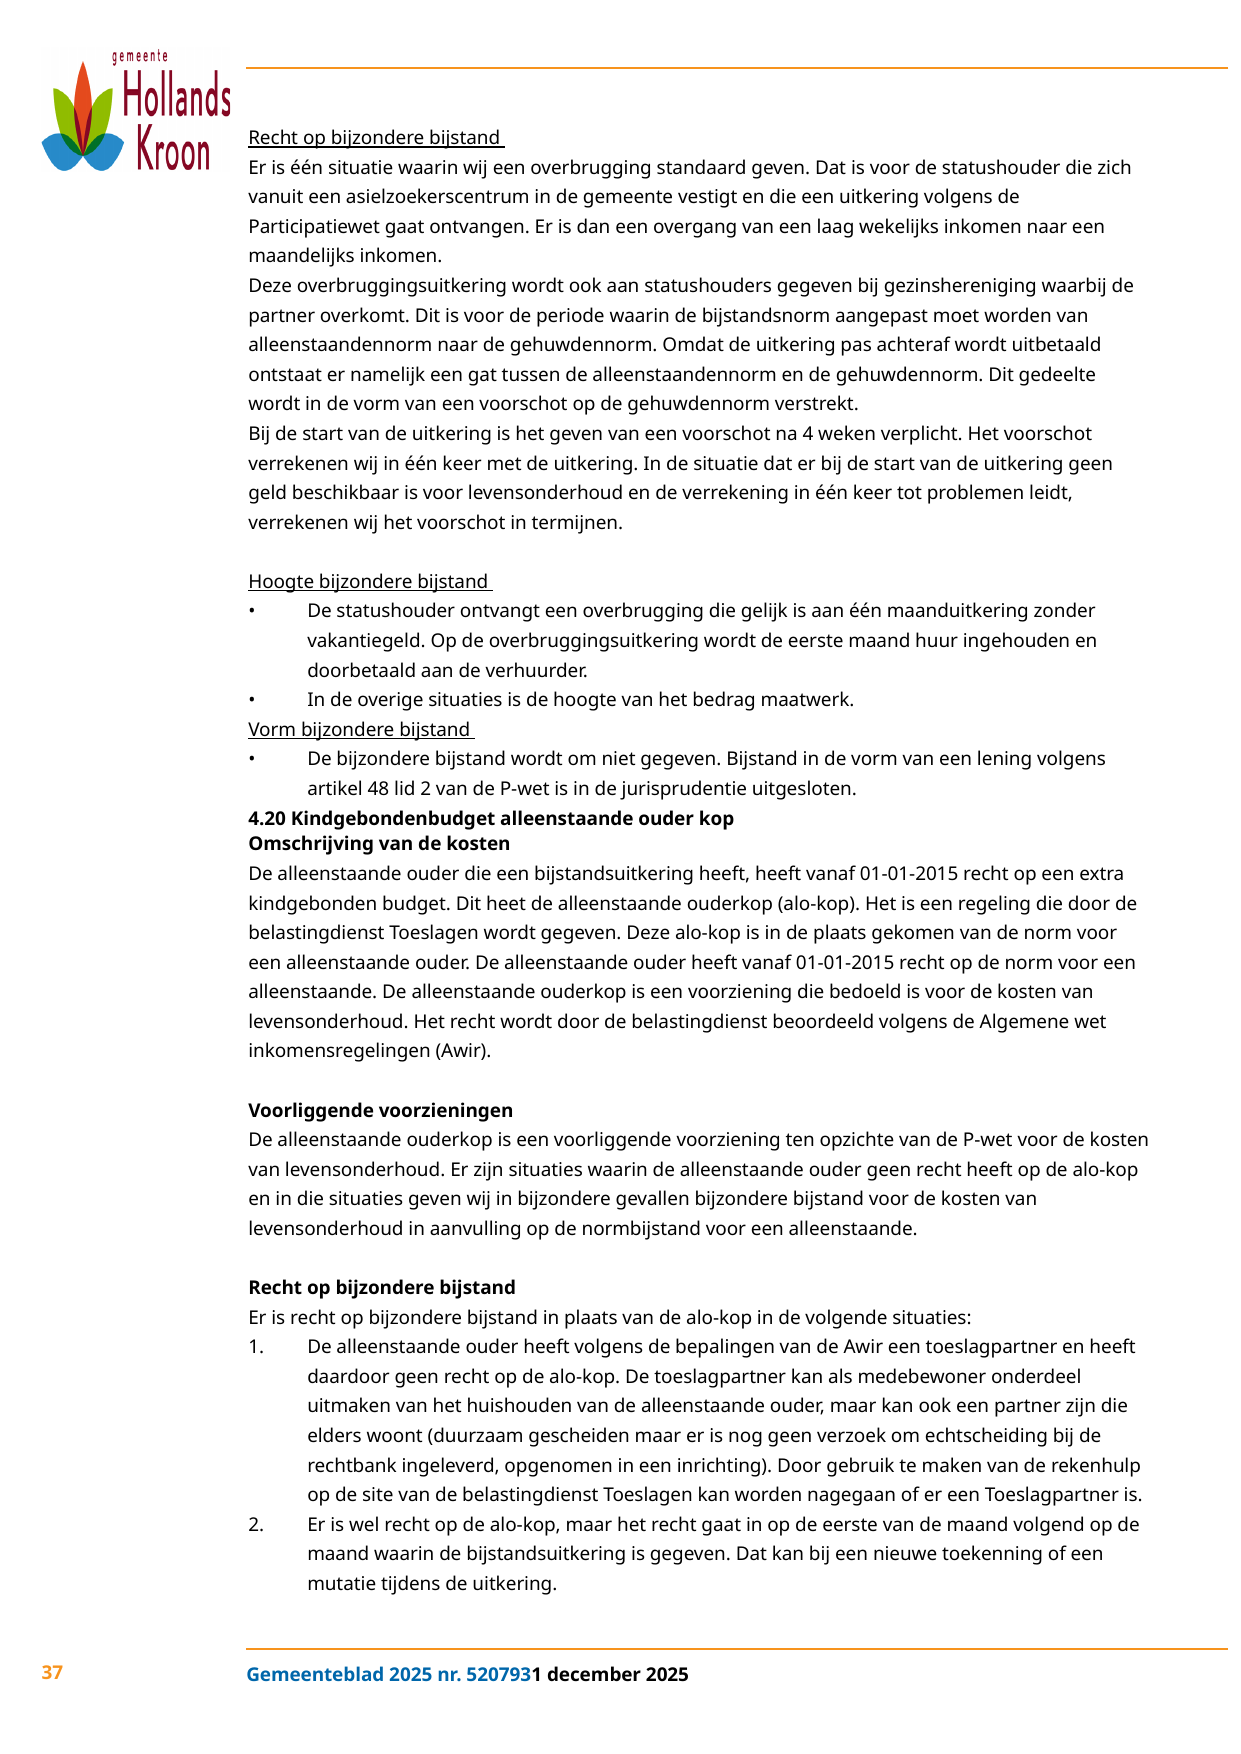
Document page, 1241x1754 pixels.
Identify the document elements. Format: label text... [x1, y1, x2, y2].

list In de overige situaties is de hoogte van het bedrag maatwerk. [248, 686, 1152, 712]
list De bijzondere bijstand wordt om niet gegeven. Bijstand in de vorm van een lening volgens artikel 48 lid 2 van de P-wet is in de jurisprudentie uitgesloten. [248, 746, 1152, 801]
text De alleenstaande ouder die een bijstandsuitkering heeft, heeft vanaf 01-01-2015 recht op een extra kindgebonden budget. Dit heet de alleenstaande ouderkop (alo-kop). Het is een regeling die door de belastingdienst Toeslagen wordt gegeven. Deze alo-kop is in de plaats gekomen van de norm voor een alleenstaande ouder. De alleenstaande ouder heeft vanaf 01-01-2015 recht op de norm voor een alleenstaande. De alleenstaande ouderkop is een voorziening die bedoeld is voor de kosten van levensonderhoud. Het recht wordt door de belastingdienst beoordeeld volgens de Algemene wet inkomensregelingen (Awir). [248, 860, 1152, 1063]
text Vorm bijzondere bijstand [248, 716, 1152, 742]
text Recht op bijzondere bijstand [248, 124, 1152, 150]
text De alleenstaande ouderkop is een voorliggende voorziening ten opzichte van de P-wet voor de kosten van levensonderhoud. Er zijn situaties waarin de alleenstaande ouder geen recht heeft op de alo-kop en in die situaties geven wij in bijzondere gevallen bijzondere bijstand voor de kosten van levensonderhoud in aanvulling op de normbijstand voor een alleenstaande. [248, 1126, 1152, 1241]
picture [41, 47, 231, 172]
text Voorliggende voorzieningen [248, 1097, 1152, 1122]
text Er is één situatie waarin wij een overbrugging standaard geven. Dat is voor de statushouder die zich vanuit een asielzoekerscentrum in de gemeente vestigt en die een uitkering volgens de [248, 154, 1152, 209]
text Bij de start van de uitkering is het geven van een voorschot na 4 weken verplicht. Het voorschot verrekenen wij in één keer met de uitkering. In de situatie dat er bij de start van de uitkering geen geld beschikbaar is voor levensonderhoud en de verrekening in één keer tot problemen leidt, verrekenen wij het voorschot in termijnen. [248, 420, 1152, 535]
text Recht op bijzondere bijstand [248, 1274, 1152, 1300]
text 4.20 Kindgebondenbudget alleenstaande ouder kop [248, 805, 1152, 831]
text Participatiewet gaat ontvangen. Er is dan een overgang van een laag wekelijks inkomen naar een maandelijks inkomen. [248, 213, 1152, 268]
text Er is recht op bijzondere bijstand in plaats van de alo-kop in de volgende situaties: [248, 1304, 1152, 1329]
text Deze overbruggingsuitkering wordt ook aan statushouders gegeven bij gezinshereniging waarbij de partner overkomt. Dit is voor de periode waarin de bijstandsnorm aangepast moet worden van alleenstaandennorm naar de gehuwdennorm. Omdat de uitkering pas achteraf wordt uitbetaald ontstaat er namelijk een gat tussen de alleenstaandennorm en de gehuwdennorm. Dit gedeelte wordt in de vorm van een voorschot op de gehuwdennorm verstrekt. [248, 272, 1152, 416]
list De statushouder ontvangt een overbrugging die gelijk is aan één maanduitkering zonder vakantiegeld. Op de overbruggingsuitkering wordt de eerste maand huur ingehouden en doorbetaald aan de verhuurder. [248, 598, 1152, 683]
list De alleenstaande ouder heeft volgens de bepalingen van de Awir een toeslagpartner en heeft daardoor geen recht op de alo-kop. De toeslagpartner kan als medebewoner onderdeel uitmaken van het huishouden van de alleenstaande ouder, maar kan ook een partner zijn die elders woont (duurzaam gescheiden maar er is nog geen verzoek om echtscheiding bij de rechtbank ingeleverd, opgenomen in een inrichting). Door gebruik te maken van de rekenhulp op de site van de belastingdienst Toeslagen kan worden nagegaan of er een Toeslagpartner is. [248, 1333, 1152, 1507]
text Hoogte bijzondere bijstand [248, 568, 1152, 594]
list Er is wel recht op de alo-kop, maar het recht gaat in op de eerste van de maand volgend op de maand waarin de bijstandsuitkering is gegeven. Dat kan bij een nieuwe toekenning of een mutatie tijdens de uitkering. [248, 1511, 1152, 1596]
text Omschrijving van de kosten [248, 831, 1152, 856]
